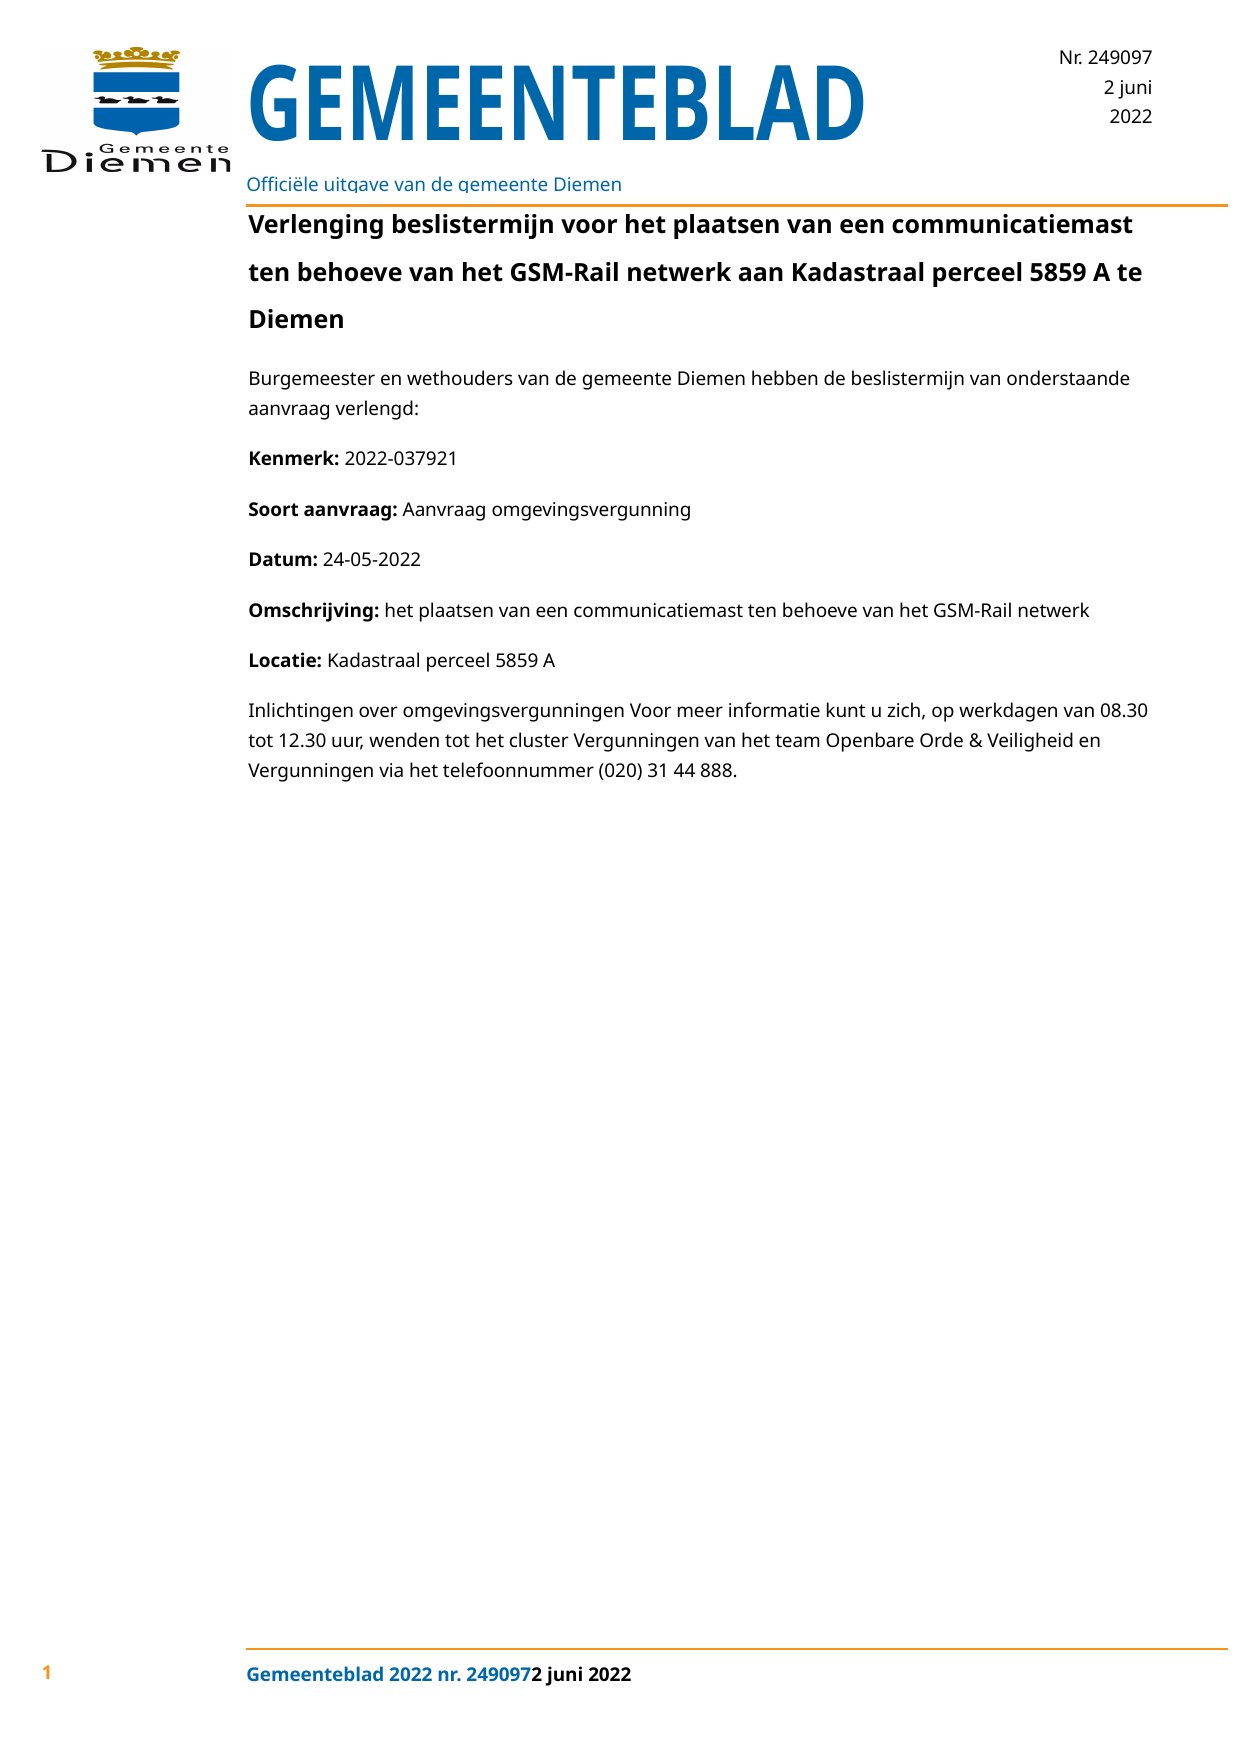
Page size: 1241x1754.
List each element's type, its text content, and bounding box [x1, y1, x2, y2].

text Locatie: Kadastraal perceel 5859 A [248, 647, 1152, 673]
text Inlichtingen over omgevingsvergunningen Voor meer informatie kunt u zich, op werkdagen van 08.30 tot 12.30 uur, wenden tot het cluster Vergunningen van het team Openbare Orde & Veiligheid en Vergunningen via het telefoonnummer (020) 31 44 888. [248, 698, 1152, 782]
text Verlenging beslistermijn voor het plaatsen van een communicatiemast ten behoeve van het GSM-Rail netwerk aan Kadastraal perceel 5859 A te Diemen [248, 207, 1152, 336]
text Kenmerk: 2022-037921 [248, 446, 1152, 471]
picture [41, 47, 231, 172]
text Datum: 24-05-2022 [248, 546, 1152, 572]
text Burgemeester en wethouders van de gemeente Diemen hebben de beslistermijn van onderstaande aanvraag verlengd: [248, 366, 1152, 421]
text Soort aanvraag: Aanvraag omgevingsvergunning [248, 496, 1152, 522]
text Omschrijving: het plaatsen van een communicatiemast ten behoeve van het GSM-Rail netwerk [248, 597, 1152, 622]
